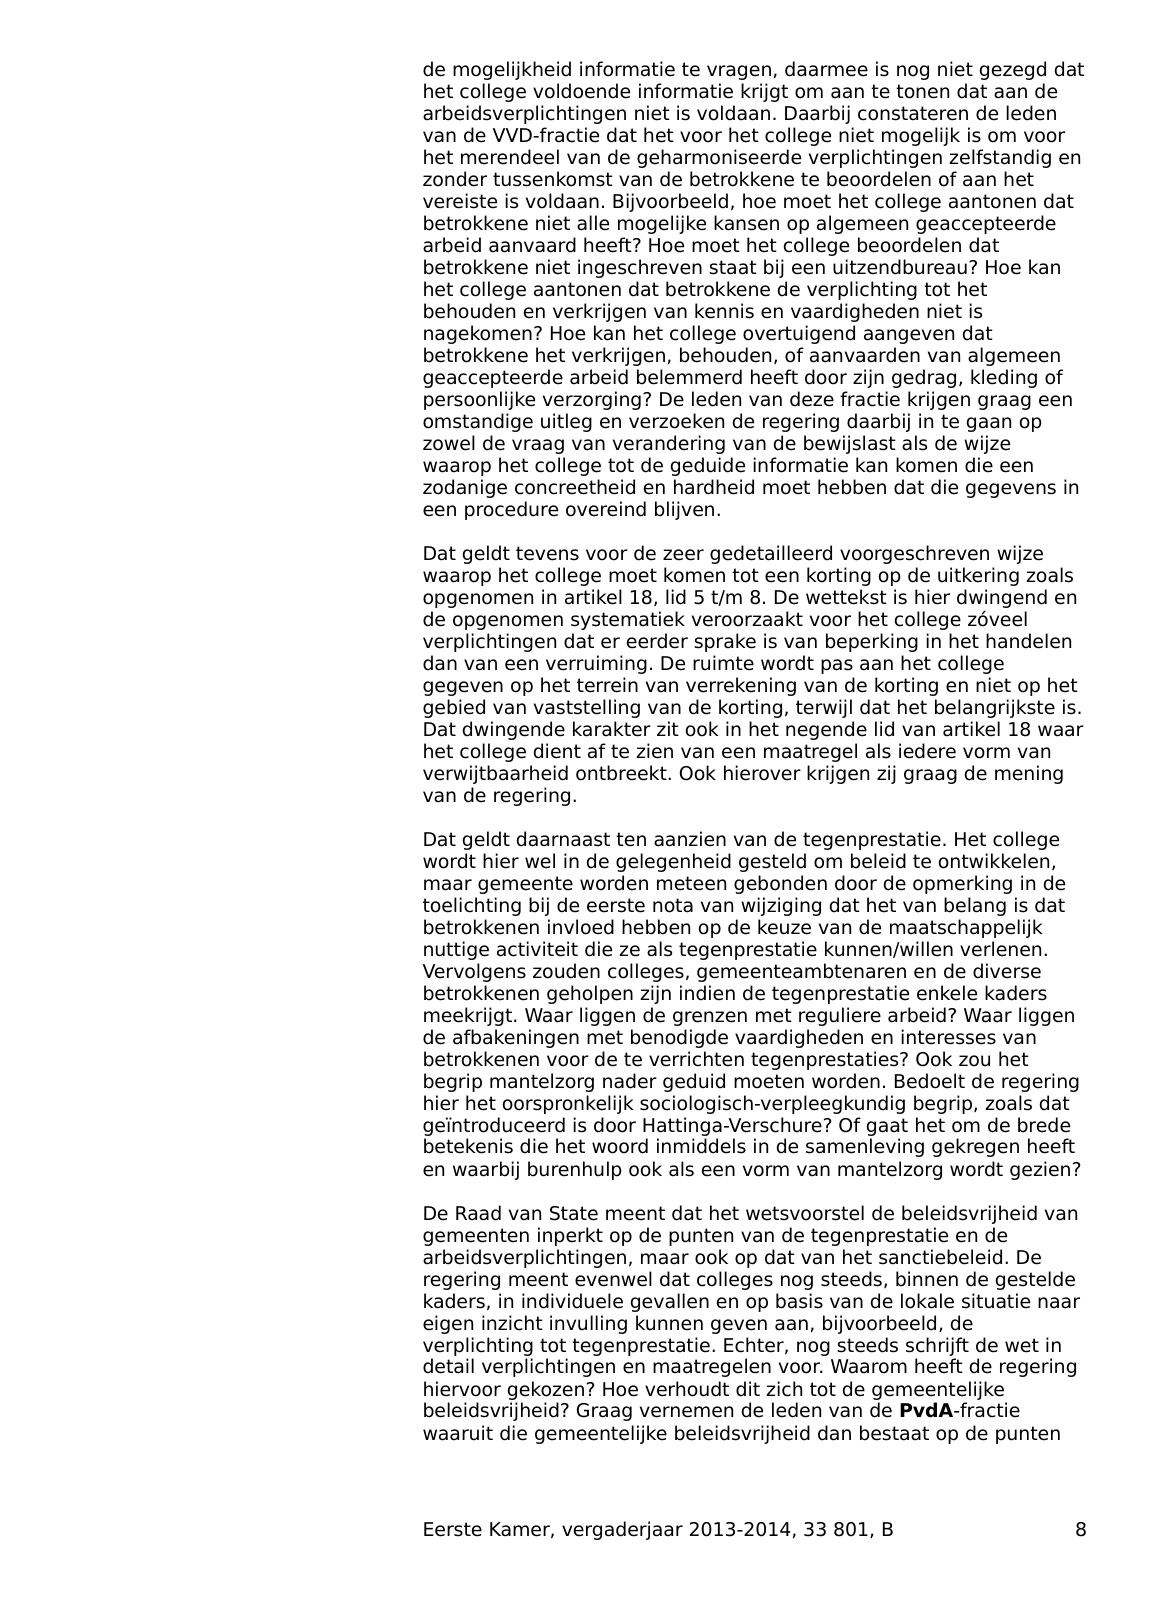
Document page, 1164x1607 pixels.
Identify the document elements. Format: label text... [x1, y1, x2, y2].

text de mogelijkheid informatie te vragen, daarmee is nog niet gezegd dat het college voldoende informatie krijgt om aan te tonen dat aan de arbeidsverplichtingen niet is voldaan. Daarbij constateren de leden van de VVD-fractie dat het voor het college niet mogelijk is om voor het merendeel van de geharmoniseerde verplichtingen zelfstandig en zonder tussenkomst van de betrokkene te beoordelen of aan het vereiste is voldaan. Bijvoorbeeld, hoe moet het college aantonen dat betrokkene niet alle mogelijke kansen op algemeen geaccepteerde arbeid aanvaard heeft? Hoe moet het college beoordelen dat betrokkene niet ingeschreven staat bij een uitzendbureau? Hoe kan het college aantonen dat betrokkene de verplichting tot het behouden en verkrijgen van kennis en vaardigheden niet is nagekomen? Hoe kan het college overtuigend aangeven dat betrokkene het verkrijgen, behouden, of aanvaarden van algemeen geaccepteerde arbeid belemmerd heeft door zijn gedrag, kleding of persoonlijke verzorging? De leden van deze fractie krijgen graag een omstandige uitleg en verzoeken de regering daarbij in te gaan op zowel de vraag van verandering van de bewijslast als de wijze waarop het college tot de geduide informatie kan komen die een zodanige concreetheid en hardheid moet hebben dat die gegevens in een procedure overeind blijven. [422, 59, 1087, 521]
text Dat geldt daarnaast ten aanzien van de tegenprestatie. Het college wordt hier wel in de gelegenheid gesteld om beleid te ontwikkelen, maar gemeente worden meteen gebonden door de opmerking in de toelichting bij de eerste nota van wijziging dat het van belang is dat betrokkenen invloed hebben op de keuze van de maatschappelijk nuttige activiteit die ze als tegenprestatie kunnen/willen verlenen. Vervolgens zouden colleges, gemeenteambtenaren en de diverse betrokkenen geholpen zijn indien de tegenprestatie enkele kaders meekrijgt. Waar liggen de grenzen met reguliere arbeid? Waar liggen de afbakeningen met benodigde vaardigheden en interesses van betrokkenen voor de te verrichten tegenprestaties? Ook zou het begrip mantelzorg nader geduid moeten worden. Bedoelt de regering hier het oorspronkelijk sociologisch-verpleegkundig begrip, zoals dat geïntroduceerd is door Hattinga-Verschure? Of gaat het om de brede betekenis die het woord inmiddels in de samenleving gekregen heeft en waarbij burenhulp ook als een vorm van mantelzorg wordt gezien? [422, 829, 1087, 1180]
text Dat geldt tevens voor de zeer gedetailleerd voorgeschreven wijze waarop het college moet komen tot een korting op de uitkering zoals opgenomen in artikel 18, lid 5 t/m 8. De wettekst is hier dwingend en de opgenomen systematiek veroorzaakt voor het college zóveel verplichtingen dat er eerder sprake is van beperking in het handelen dan van een verruiming. De ruimte wordt pas aan het college gegeven op het terrein van verrekening van de korting en niet op het gebied van vaststelling van de korting, terwijl dat het belangrijkste is. Dat dwingende karakter zit ook in het negende lid van artikel 18 waar het college dient af te zien van een maatregel als iedere vorm van verwijtbaarheid ontbreekt. Ook hierover krijgen zij graag de mening van de regering. [422, 543, 1087, 807]
text De Raad van State meent dat het wetsvoorstel de beleidsvrijheid van gemeenten inperkt op de punten van de tegenprestatie en de arbeidsverplichtingen, maar ook op dat van het sanctiebeleid. De regering meent evenwel dat colleges nog steeds, binnen de gestelde kaders, in individuele gevallen en op basis van de lokale situatie naar eigen inzicht invulling kunnen geven aan, bijvoorbeeld, de verplichting tot tegenprestatie. Echter, nog steeds schrijft de wet in detail verplichtingen en maatregelen voor. Waarom heeft de regering hiervoor gekozen? Hoe verhoudt dit zich tot de gemeentelijke beleidsvrijheid? Graag vernemen de leden van de PvdA-fractie waaruit die gemeentelijke beleidsvrijheid dan bestaat op de punten [422, 1203, 1087, 1444]
